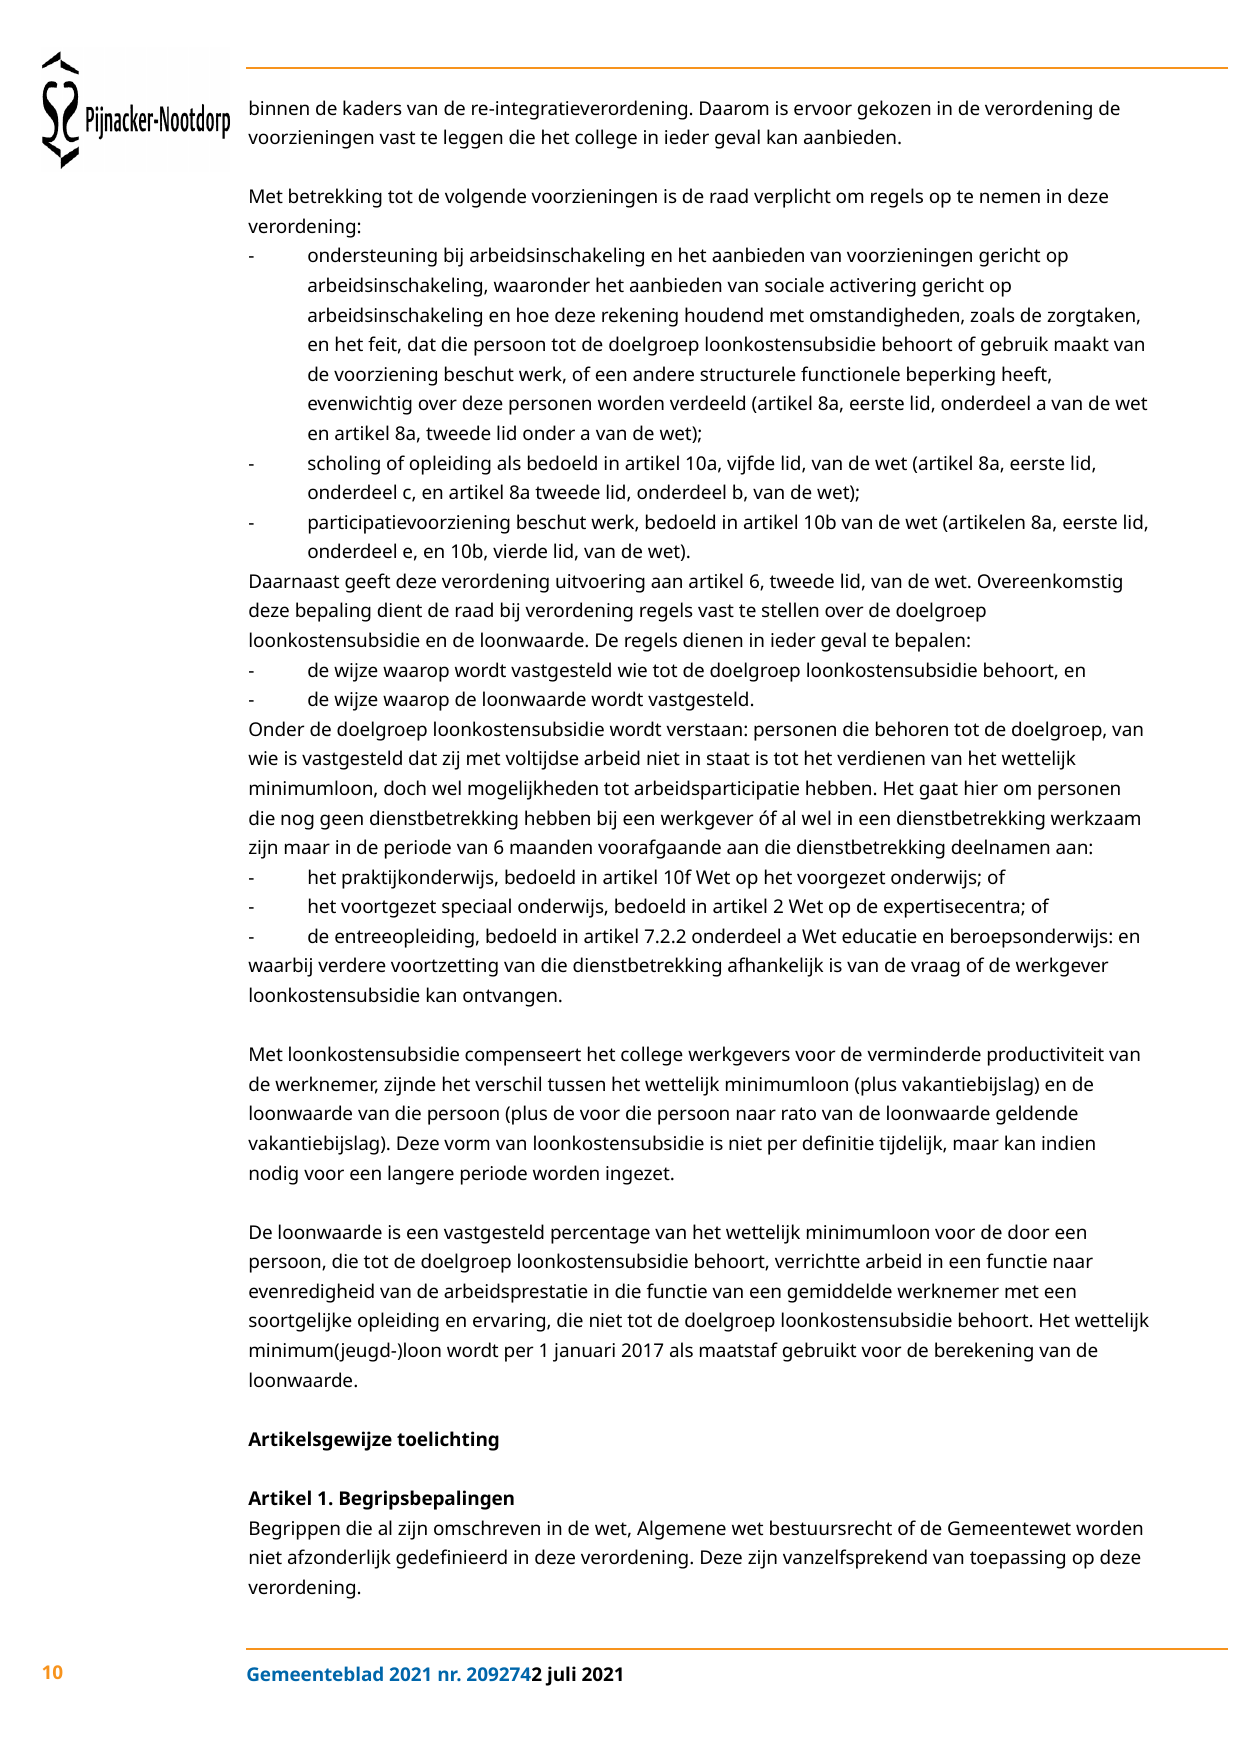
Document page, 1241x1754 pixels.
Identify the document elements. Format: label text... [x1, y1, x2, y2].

text Met betrekking tot de volgende voorzieningen is de raad verplicht om regels op te nemen in deze verordening: [248, 183, 1152, 239]
text De loonwaarde is een vastgesteld percentage van het wettelijk minimumloon voor de door een persoon, die tot de doelgroep loonkostensubsidie behoort, verrichtte arbeid in een functie naar evenredigheid van de arbeidsprestatie in die functie van een gemiddelde werknemer met een soortgelijke opleiding en ervaring, die niet tot de doelgroep loonkostensubsidie behoort. Het wettelijk minimum(jeugd-)loon wordt per 1 januari 2017 als maatstaf gebruikt voor de berekening van de loonwaarde. [248, 1219, 1152, 1393]
list het voortgezet speciaal onderwijs, bedoeld in artikel 2 Wet op de expertisecentra; of [248, 893, 1152, 919]
text Artikel 1. Begripsbepalingen [248, 1485, 1152, 1511]
text Begrippen die al zijn omschreven in de wet, Algemene wet bestuursrecht of de Gemeentewet worden niet afzonderlijk gedefinieerd in deze verordening. Deze zijn vanzelfsprekend van toepassing op deze verordening. [248, 1515, 1152, 1600]
list de entreeopleiding, bedoeld in artikel 7.2.2 onderdeel a Wet educatie en beroepsonderwijs: en [248, 923, 1152, 949]
list de wijze waarop wordt vastgesteld wie tot de doelgroep loonkostensubsidie behoort, en [248, 657, 1152, 683]
picture [41, 47, 231, 172]
list scholing of opleiding als bedoeld in artikel 10a, vijfde lid, van de wet (artikel 8a, eerste lid, onderdeel c, en artikel 8a tweede lid, onderdeel b, van de wet); [248, 450, 1152, 505]
text Daarnaast geeft deze verordening uitvoering aan artikel 6, tweede lid, van de wet. Overeenkomstig deze bepaling dient de raad bij verordening regels vast te stellen over de doelgroep loonkostensubsidie en de loonwaarde. De regels dienen in ieder geval te bepalen: [248, 568, 1152, 653]
text Artikelsgewijze toelichting [248, 1426, 1152, 1452]
list het praktijkonderwijs, bedoeld in artikel 10f Wet op het voorgezet onderwijs; of [248, 864, 1152, 890]
text waarbij verdere voortzetting van die dienstbetrekking afhankelijk is van de vraag of de werkgever loonkostensubsidie kan ontvangen. [248, 953, 1152, 1008]
text binnen de kaders van de re-integratieverordening. Daarom is ervoor gekozen in de verordening de voorzieningen vast te leggen die het college in ieder geval kan aanbieden. [248, 95, 1152, 150]
text Met loonkostensubsidie compenseert het college werkgevers voor de verminderde productiviteit van de werknemer, zijnde het verschil tussen het wettelijk minimumloon (plus vakantiebijslag) en de loonwaarde van die persoon (plus de voor die persoon naar rato van de loonwaarde geldende vakantiebijslag). Deze vorm van loonkostensubsidie is niet per definitie tijdelijk, maar kan indien nodig voor een langere periode worden ingezet. [248, 1041, 1152, 1186]
list ondersteuning bij arbeidsinschakeling en het aanbieden van voorzieningen gericht op arbeidsinschakeling, waaronder het aanbieden van sociale activering gericht op arbeidsinschakeling en hoe deze rekening houdend met omstandigheden, zoals de zorgtaken, en het feit, dat die persoon tot de doelgroep loonkostensubsidie behoort of gebruik maakt van de voorziening beschut werk, of een andere structurele functionele beperking heeft, evenwichtig over deze personen worden verdeeld (artikel 8a, eerste lid, onderdeel a van de wet en artikel 8a, tweede lid onder a van de wet); [248, 243, 1152, 446]
list participatievoorziening beschut werk, bedoeld in artikel 10b van de wet (artikelen 8a, eerste lid, onderdeel e, en 10b, vierde lid, van de wet). [248, 509, 1152, 564]
text Onder de doelgroep loonkostensubsidie wordt verstaan: personen die behoren tot de doelgroep, van wie is vastgesteld dat zij met voltijdse arbeid niet in staat is tot het verdienen van het wettelijk minimumloon, doch wel mogelijkheden tot arbeidsparticipatie hebben. Het gaat hier om personen die nog geen dienstbetrekking hebben bij een werkgever óf al wel in een dienstbetrekking werkzaam zijn maar in de periode van 6 maanden voorafgaande aan die dienstbetrekking deelnamen aan: [248, 716, 1152, 860]
list de wijze waarop de loonwaarde wordt vastgesteld. [248, 686, 1152, 712]
